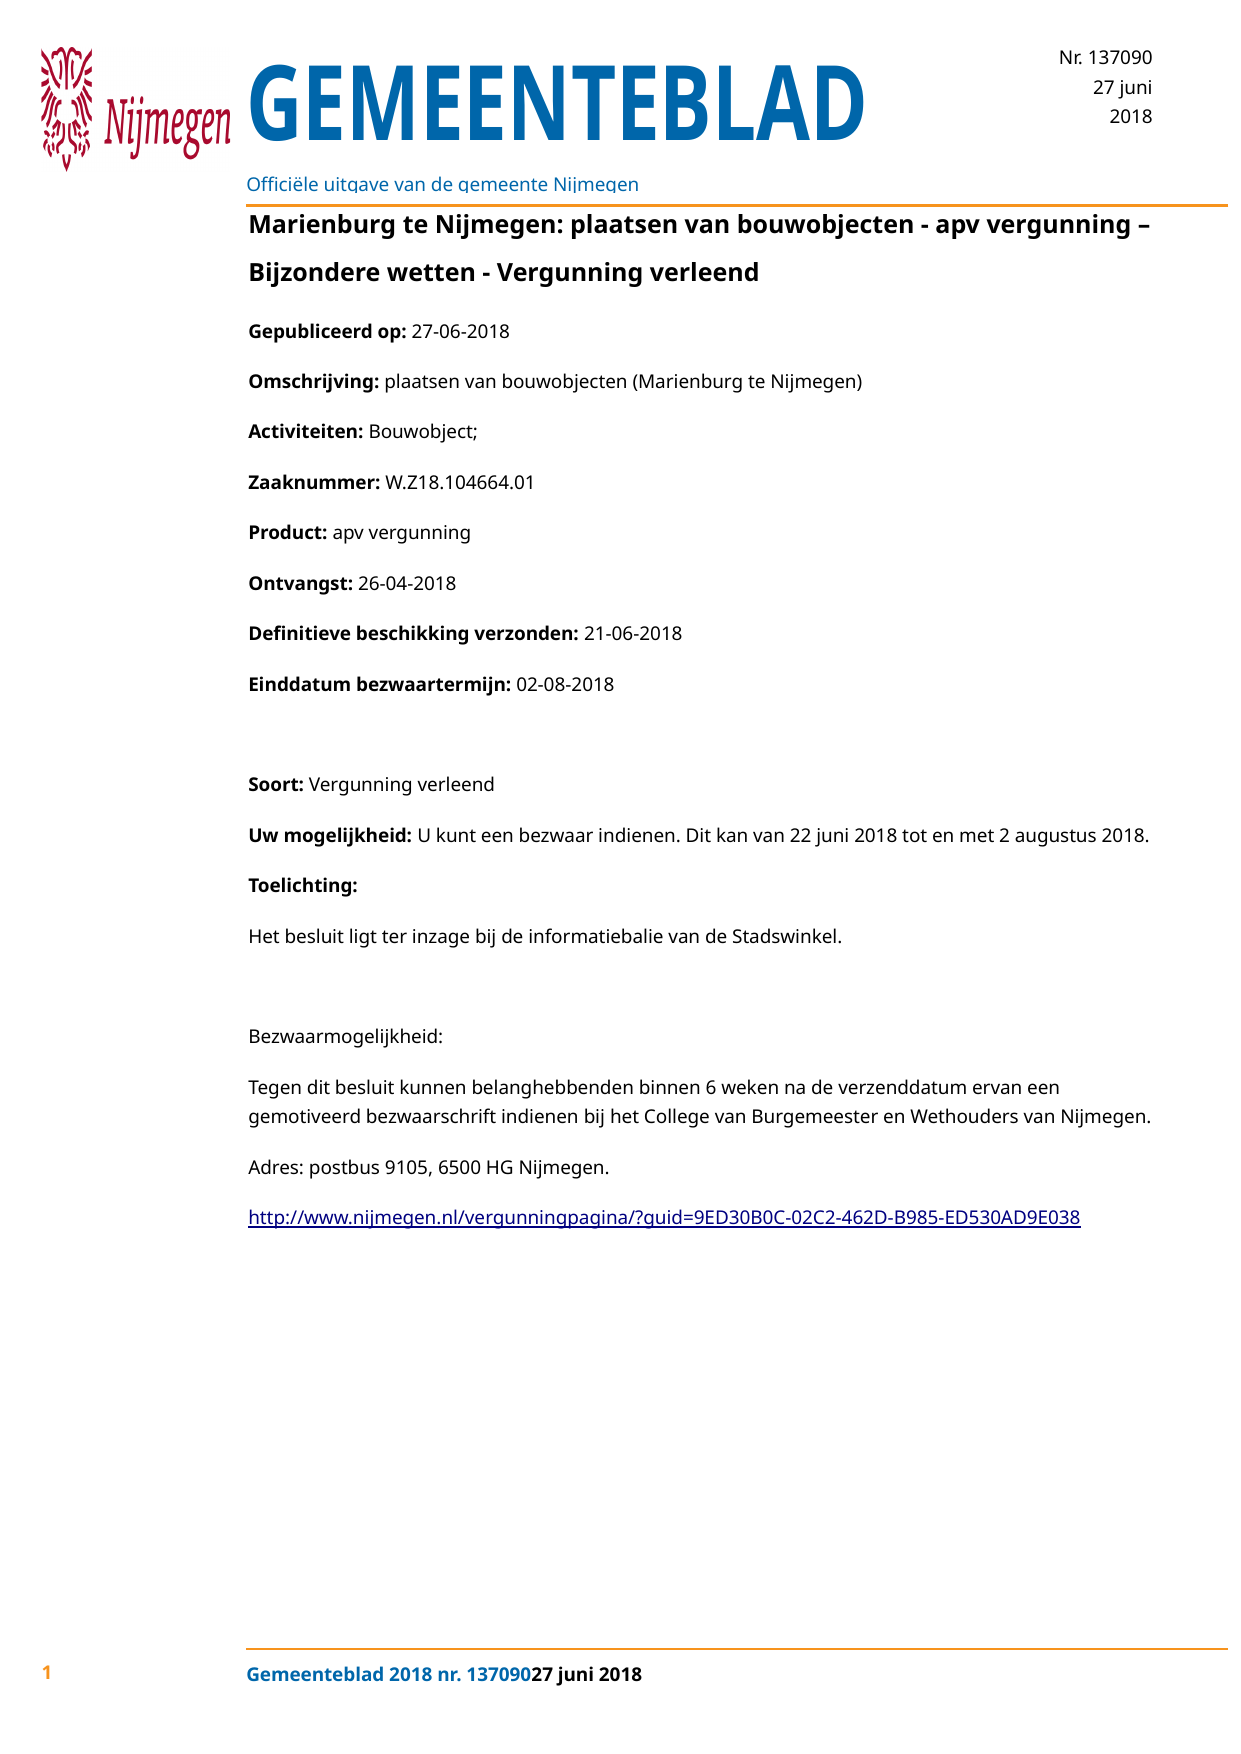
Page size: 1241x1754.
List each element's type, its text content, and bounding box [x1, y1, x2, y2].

text Marienburg te Nijmegen: plaatsen van bouwobjecten - apv vergunning – Bijzondere wetten - Vergunning verleend [248, 207, 1152, 288]
text Adres: postbus 9105, 6500 HG Nijmegen. [248, 1154, 1152, 1180]
text Einddatum bezwaartermijn: 02-08-2018 [248, 671, 1152, 697]
text Definitieve beschikking verzonden: 21-06-2018 [248, 620, 1152, 646]
text Gepubliceerd op: 27-06-2018 [248, 318, 1152, 344]
text Toelichting: [248, 872, 1152, 898]
text Tegen dit besluit kunnen belanghebbenden binnen 6 weken na de verzenddatum ervan een gemotiveerd bezwaarschrift indienen bij het College van Burgemeester en Wethouders van Nijmegen. [248, 1074, 1152, 1129]
text Omschrijving: plaatsen van bouwobjecten (Marienburg te Nijmegen) [248, 368, 1152, 394]
text Zaaknummer: W.Z18.104664.01 [248, 469, 1152, 495]
text Soort: Vergunning verleend [248, 772, 1152, 797]
text Bezwaarmogelijkheid: [248, 1024, 1152, 1049]
text Ontvangst: 26-04-2018 [248, 570, 1152, 596]
picture [41, 47, 231, 172]
text Uw mogelijkheid: U kunt een bezwaar indienen. Dit kan van 22 juni 2018 tot en met 2 augustus 2018. [248, 822, 1152, 848]
text Activiteiten: Bouwobject; [248, 419, 1152, 444]
text http://www.nijmegen.nl/vergunningpagina/?guid=9ED30B0C-02C2-462D-B985-ED530AD9E038 [248, 1204, 1152, 1230]
text Product: apv vergunning [248, 519, 1152, 545]
text Het besluit ligt ter inzage bij de informatiebalie van de Stadswinkel. [248, 923, 1152, 949]
